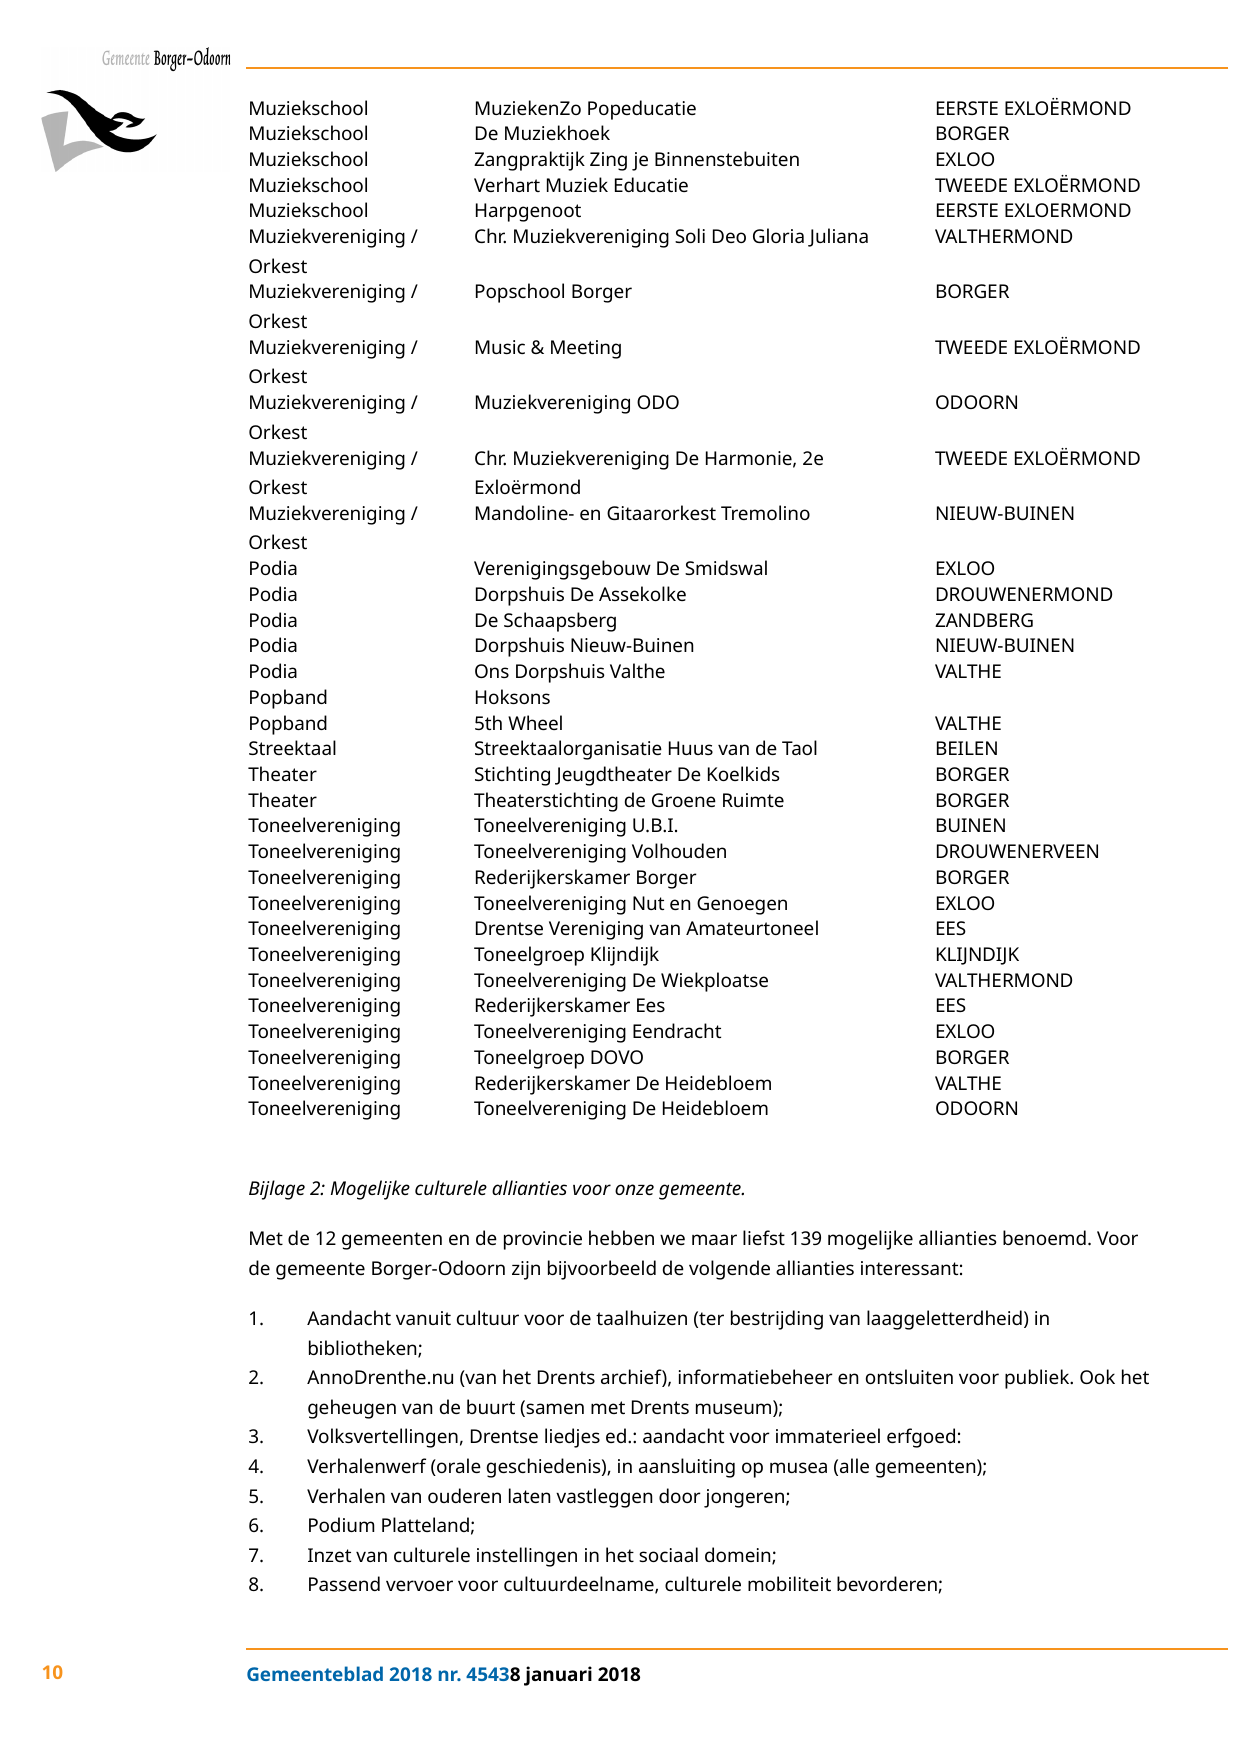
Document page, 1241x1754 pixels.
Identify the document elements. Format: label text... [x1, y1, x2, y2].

table_cell VALTHERMOND [935, 967, 1152, 993]
table_cell Streektaalorganisatie Huus van de Taol [474, 735, 935, 761]
table_cell Muziekvereniging / Orkest [248, 334, 474, 389]
table_cell Toneelvereniging [248, 813, 474, 838]
table_cell ODOORN [935, 1096, 1152, 1121]
table_cell VALTHE [935, 658, 1152, 684]
table_cell Drentse Vereniging van Amateurtoneel [474, 916, 935, 941]
table_cell Streektaal [248, 735, 474, 761]
table_cell Mandoline- en Gitaarorkest Tremolino [474, 500, 935, 555]
table_cell TWEEDE EXLOËRMOND [935, 334, 1152, 389]
table_cell Podia [248, 607, 474, 632]
table_cell Toneelvereniging De Heidebloem [474, 1096, 935, 1121]
table_cell Dorpshuis Nieuw-Buinen [474, 633, 935, 658]
table_cell Theaterstichting de Groene Ruimte [474, 787, 935, 813]
table_cell EXLOO [935, 146, 1152, 172]
table_cell EERSTE EXLOERMOND [935, 198, 1152, 223]
list Inzet van culturele instellingen in het sociaal domein; [248, 1542, 1152, 1568]
table_cell Rederijkerskamer De Heidebloem [474, 1070, 935, 1096]
table_cell NIEUW-BUINEN [935, 500, 1152, 555]
table_cell VALTHE [935, 1070, 1152, 1096]
table_cell BUINEN [935, 813, 1152, 838]
table_cell NIEUW-BUINEN [935, 633, 1152, 658]
table_cell Toneelvereniging Eendracht [474, 1019, 935, 1044]
table_cell Toneelvereniging [248, 1044, 474, 1070]
list Podium Platteland; [248, 1512, 1152, 1538]
table_cell Toneelvereniging [248, 1070, 474, 1096]
table_cell EES [935, 993, 1152, 1018]
table_cell BORGER [935, 864, 1152, 890]
table_cell Toneelvereniging [248, 864, 474, 890]
table_cell DROUWENERVEEN [935, 838, 1152, 864]
table_cell De Schaapsberg [474, 607, 935, 632]
picture [41, 47, 231, 172]
table_cell 5th Wheel [474, 710, 935, 735]
table_cell TWEEDE EXLOËRMOND [935, 445, 1152, 500]
table_cell Muziekschool [248, 95, 474, 121]
table_cell DROUWENERMOND [935, 581, 1152, 607]
table_cell Toneelgroep Klijndijk [474, 941, 935, 967]
text Met de 12 gemeenten en de provincie hebben we maar liefst 139 mogelijke allianties benoemd. Voor de gemeente Borger-Odoorn zijn bijvoorbeeld de volgende allianties interessant: [248, 1225, 1152, 1281]
table_cell ZANDBERG [935, 607, 1152, 632]
table_cell Toneelvereniging [248, 916, 474, 941]
table_cell Podia [248, 633, 474, 658]
list Passend vervoer voor cultuurdeelname, culturele mobiliteit bevorderen; [248, 1572, 1152, 1597]
table_cell BORGER [935, 761, 1152, 787]
table_cell Toneelvereniging [248, 993, 474, 1018]
table_cell Muziekvereniging / Orkest [248, 224, 474, 279]
table_cell Toneelgroep DOVO [474, 1044, 935, 1070]
table_cell Dorpshuis De Assekolke [474, 581, 935, 607]
table_cell Toneelvereniging [248, 941, 474, 967]
table_cell Popband [248, 710, 474, 735]
table_cell Podia [248, 658, 474, 684]
table_cell Theater [248, 761, 474, 787]
table_cell EXLOO [935, 890, 1152, 916]
table_cell Toneelvereniging [248, 838, 474, 864]
table_cell Muziekschool [248, 146, 474, 172]
list AnnoDrenthe.nu (van het Drents archief), informatiebeheer en ontsluiten voor publiek. Ook het geheugen van de buurt (samen met Drents museum); [248, 1364, 1152, 1420]
table_cell VALTHE [935, 710, 1152, 735]
table_cell VALTHERMOND [935, 224, 1152, 279]
table_cell Harpgenoot [474, 198, 935, 223]
table_cell Rederijkerskamer Ees [474, 993, 935, 1018]
table_cell BORGER [935, 121, 1152, 146]
table_cell Muziekvereniging / Orkest [248, 500, 474, 555]
text Bijlage 2: Mogelijke culturele allianties voor onze gemeente. [248, 1175, 1152, 1201]
list Aandacht vanuit cultuur voor de taalhuizen (ter bestrijding van laaggeletterdheid) in bibliotheken; [248, 1305, 1152, 1361]
table_cell Zangpraktijk Zing je Binnenstebuiten [474, 146, 935, 172]
table_cell Toneelvereniging Volhouden [474, 838, 935, 864]
table_cell EXLOO [935, 555, 1152, 581]
table_cell Muziekschool [248, 172, 474, 198]
table_cell Chr. Muziekvereniging De Harmonie, 2e Exloërmond [474, 445, 935, 500]
table_cell Muziekvereniging ODO [474, 389, 935, 445]
table_cell Popband [248, 684, 474, 710]
table_cell Theater [248, 787, 474, 813]
table_cell Popschool Borger [474, 279, 935, 334]
table_cell Podia [248, 581, 474, 607]
table_cell Stichting Jeugdtheater De Koelkids [474, 761, 935, 787]
table_cell Toneelvereniging [248, 890, 474, 916]
table_cell BORGER [935, 787, 1152, 813]
table_cell EERSTE EXLOËRMOND [935, 95, 1152, 121]
list Volksvertellingen, Drentse liedjes ed.: aandacht voor immaterieel erfgoed: [248, 1424, 1152, 1449]
table_cell Verenigingsgebouw De Smidswal [474, 555, 935, 581]
table_cell [935, 684, 1152, 710]
table_cell Muziekvereniging / Orkest [248, 445, 474, 500]
table_cell BEILEN [935, 735, 1152, 761]
list Verhalenwerf (orale geschiedenis), in aansluiting op musea (alle gemeenten); [248, 1453, 1152, 1479]
table_cell Muziekschool [248, 198, 474, 223]
table_cell De Muziekhoek [474, 121, 935, 146]
table_cell ODOORN [935, 389, 1152, 445]
table_cell MuziekenZo Popeducatie [474, 95, 935, 121]
table_cell Podia [248, 555, 474, 581]
table_cell Music & Meeting [474, 334, 935, 389]
table_cell Toneelvereniging U.B.I. [474, 813, 935, 838]
table_cell EES [935, 916, 1152, 941]
table_cell TWEEDE EXLOËRMOND [935, 172, 1152, 198]
table_cell Toneelvereniging [248, 1096, 474, 1121]
table_cell Toneelvereniging De Wiekploatse [474, 967, 935, 993]
table_cell Toneelvereniging [248, 967, 474, 993]
table_cell Ons Dorpshuis Valthe [474, 658, 935, 684]
table_cell Toneelvereniging Nut en Genoegen [474, 890, 935, 916]
table_cell Muziekvereniging / Orkest [248, 279, 474, 334]
table_cell BORGER [935, 279, 1152, 334]
table_cell Verhart Muziek Educatie [474, 172, 935, 198]
table_cell Chr. Muziekvereniging Soli Deo Gloria Juliana [474, 224, 935, 279]
table_cell BORGER [935, 1044, 1152, 1070]
table_cell EXLOO [935, 1019, 1152, 1044]
table_cell Hoksons [474, 684, 935, 710]
table_cell Muziekvereniging / Orkest [248, 389, 474, 445]
table_cell KLIJNDIJK [935, 941, 1152, 967]
table_cell Muziekschool [248, 121, 474, 146]
list Verhalen van ouderen laten vastleggen door jongeren; [248, 1483, 1152, 1509]
table_cell Rederijkerskamer Borger [474, 864, 935, 890]
table_cell Toneelvereniging [248, 1019, 474, 1044]
